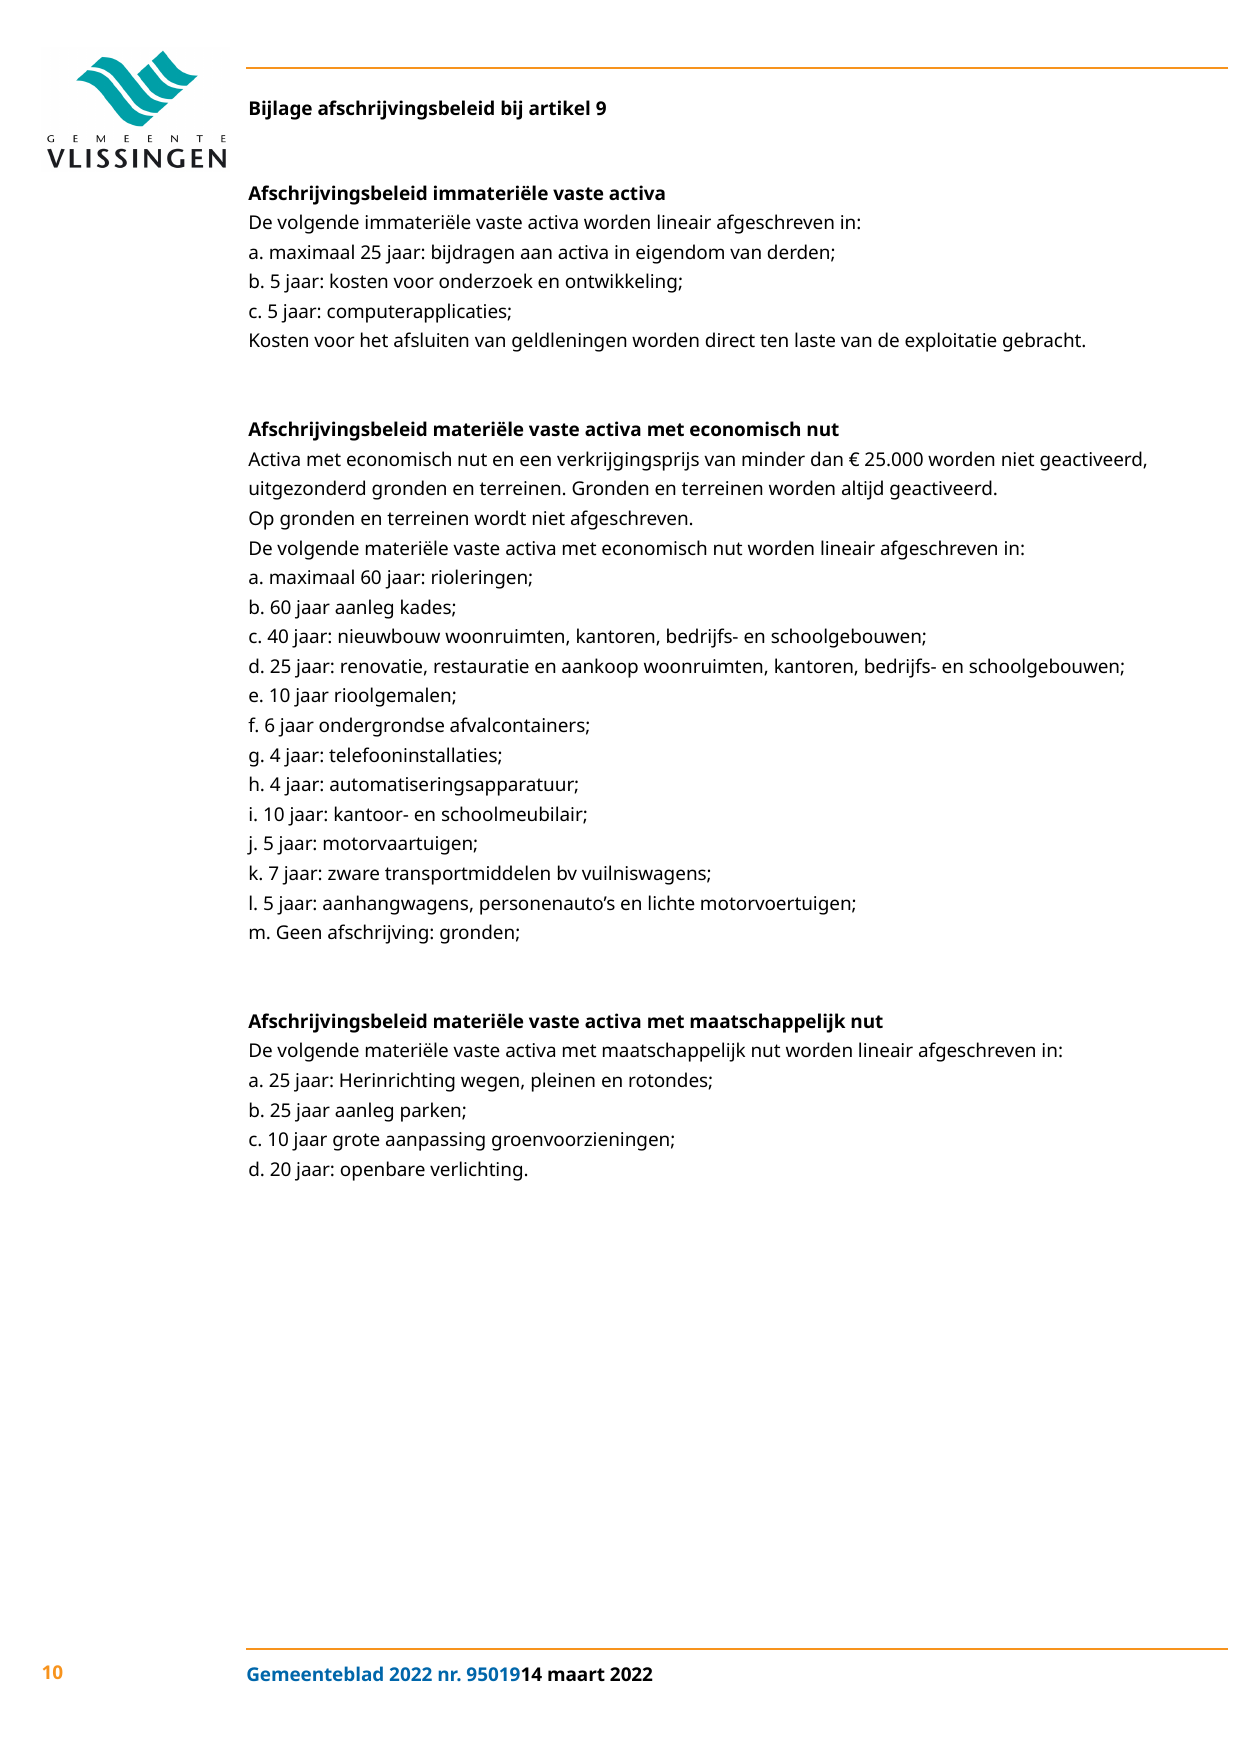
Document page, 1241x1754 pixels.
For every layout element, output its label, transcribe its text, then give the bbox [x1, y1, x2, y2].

text f. 6 jaar ondergrondse afvalcontainers; [248, 712, 1152, 738]
text d. 25 jaar: renovatie, restauratie en aankoop woonruimten, kantoren, bedrijfs- en schoolgebouwen; [248, 653, 1152, 679]
text c. 40 jaar: nieuwbouw woonruimten, kantoren, bedrijfs- en schoolgebouwen; [248, 623, 1152, 649]
text De volgende immateriële vaste activa worden lineair afgeschreven in: [248, 209, 1152, 235]
text b. 25 jaar aanleg parken; [248, 1097, 1152, 1123]
text c. 5 jaar: computerapplicaties; [248, 298, 1152, 324]
text Afschrijvingsbeleid materiële vaste activa met economisch nut [248, 416, 1152, 442]
text De volgende materiële vaste activa met economisch nut worden lineair afgeschreven in: [248, 535, 1152, 561]
text a. maximaal 25 jaar: bijdragen aan activa in eigendom van derden; [248, 239, 1152, 265]
text Bijlage afschrijvingsbeleid bij artikel 9 [248, 95, 1152, 121]
text b. 5 jaar: kosten voor onderzoek en ontwikkeling; [248, 268, 1152, 294]
text i. 10 jaar: kantoor- en schoolmeubilair; [248, 801, 1152, 827]
text Afschrijvingsbeleid materiële vaste activa met maatschappelijk nut [248, 1008, 1152, 1034]
text b. 60 jaar aanleg kades; [248, 594, 1152, 620]
text e. 10 jaar rioolgemalen; [248, 683, 1152, 708]
text De volgende materiële vaste activa met maatschappelijk nut worden lineair afgeschreven in: [248, 1038, 1152, 1063]
text Activa met economisch nut en een verkrijgingsprijs van minder dan € 25.000 worden niet geactiveerd, uitgezonderd gronden en terreinen. Gronden en terreinen worden altijd geactiveerd. [248, 446, 1152, 501]
text Afschrijvingsbeleid immateriële vaste activa [248, 180, 1152, 206]
text Op gronden en terreinen wordt niet afgeschreven. [248, 505, 1152, 531]
text j. 5 jaar: motorvaartuigen; [248, 831, 1152, 856]
text m. Geen afschrijving: gronden; [248, 919, 1152, 945]
text c. 10 jaar grote aanpassing groenvoorzieningen; [248, 1126, 1152, 1152]
text Kosten voor het afsluiten van geldleningen worden direct ten laste van de exploitatie gebracht. [248, 328, 1152, 353]
text g. 4 jaar: telefooninstallaties; [248, 742, 1152, 768]
picture [41, 47, 231, 172]
text a. maximaal 60 jaar: rioleringen; [248, 564, 1152, 590]
text l. 5 jaar: aanhangwagens, personenauto’s en lichte motorvoertuigen; [248, 890, 1152, 916]
text h. 4 jaar: automatiseringsapparatuur; [248, 771, 1152, 797]
text k. 7 jaar: zware transportmiddelen bv vuilniswagens; [248, 860, 1152, 886]
text d. 20 jaar: openbare verlichting. [248, 1156, 1152, 1182]
text a. 25 jaar: Herinrichting wegen, pleinen en rotondes; [248, 1067, 1152, 1093]
